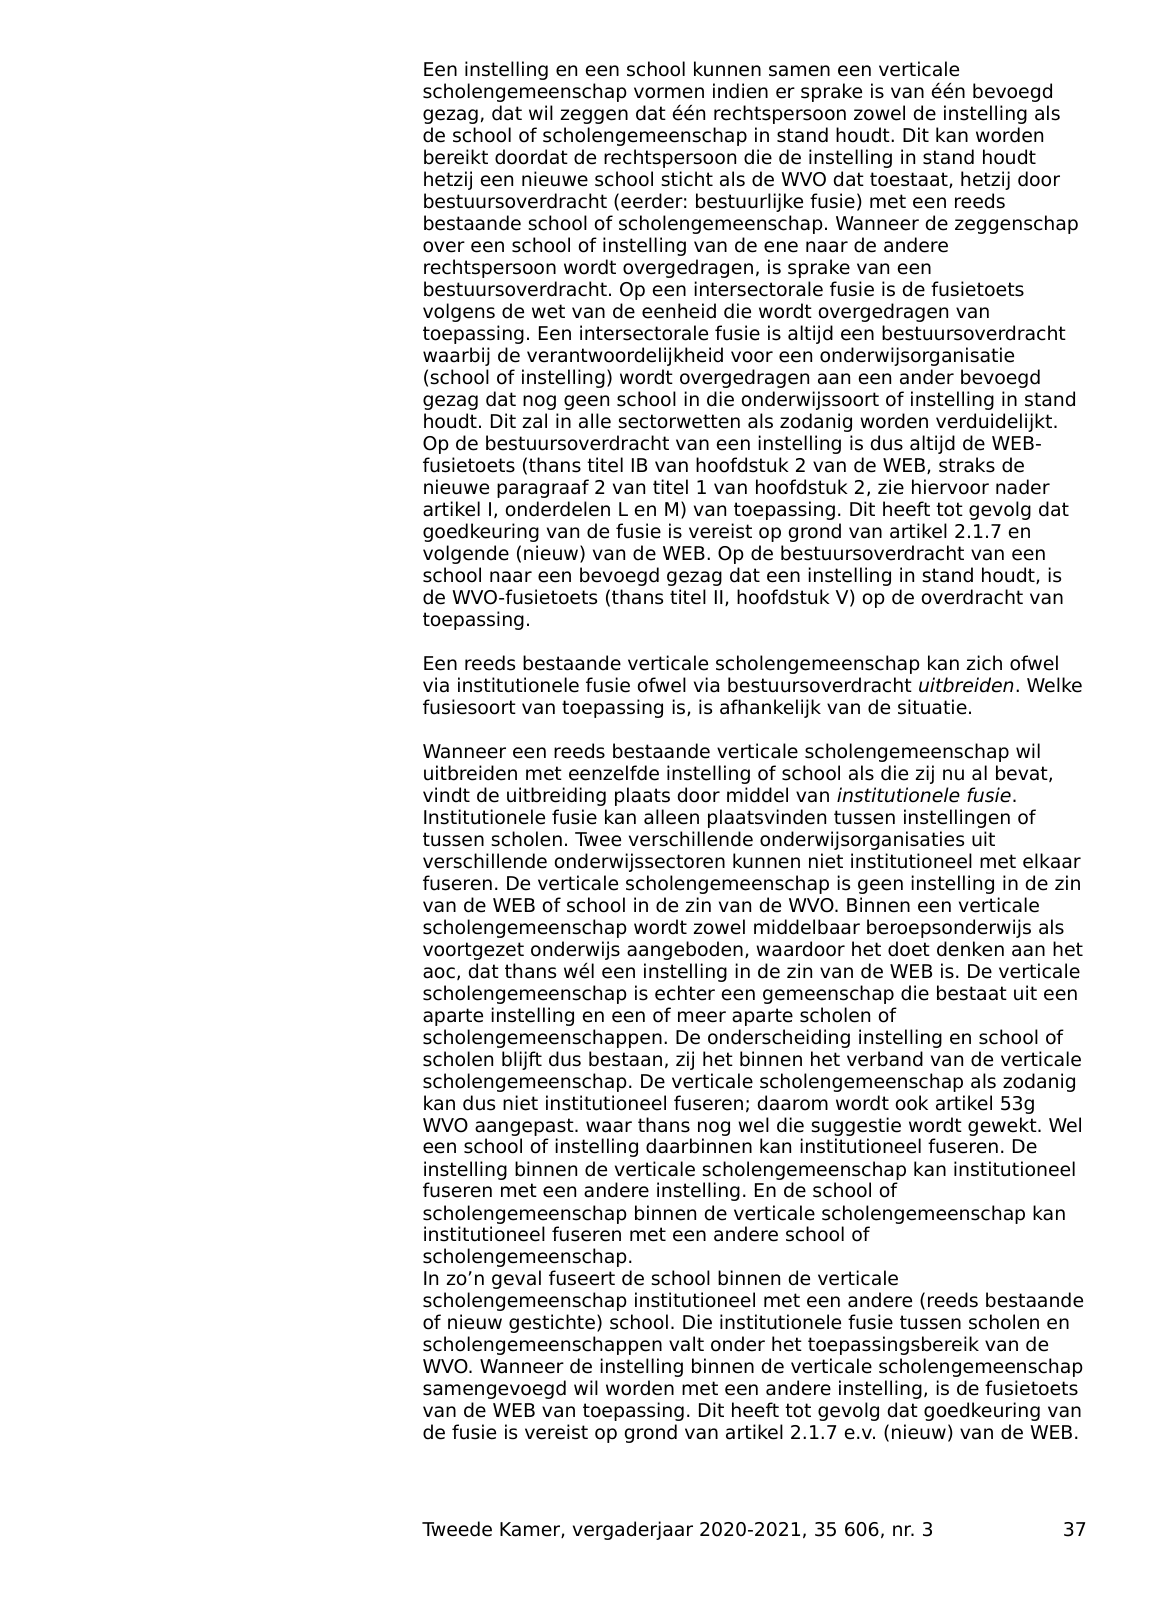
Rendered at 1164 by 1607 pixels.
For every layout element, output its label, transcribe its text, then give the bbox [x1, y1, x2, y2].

text Wanneer een reeds bestaande verticale scholengemeenschap wil uitbreiden met eenzelfde instelling of school als die zij nu al bevat, vindt de uitbreiding plaats door middel van institutionele fusie. Institutionele fusie kan alleen plaatsvinden tussen instellingen of tussen scholen. Twee verschillende onderwijsorganisaties uit verschillende onderwijssectoren kunnen niet institutioneel met elkaar fuseren. De verticale scholengemeenschap is geen instelling in de zin van de WEB of school in de zin van de WVO. Binnen een verticale scholengemeenschap wordt zowel middelbaar beroepsonderwijs als voortgezet onderwijs aangeboden, waardoor het doet denken aan het aoc, dat thans wél een instelling in de zin van de WEB is. De verticale scholengemeenschap is echter een gemeenschap die bestaat uit een aparte instelling en een of meer aparte scholen of scholengemeenschappen. De onderscheiding instelling en school of scholen blijft dus bestaan, zij het binnen het verband van de verticale scholengemeenschap. De verticale scholengemeenschap als zodanig kan dus niet institutioneel fuseren; daarom wordt ook artikel 53g WVO aangepast. waar thans nog wel die suggestie wordt gewekt. Wel een school of instelling daarbinnen kan institutioneel fuseren. De instelling binnen de verticale scholengemeenschap kan institutioneel fuseren met een andere instelling. En de school of scholengemeenschap binnen de verticale scholengemeenschap kan institutioneel fuseren met een andere school of scholengemeenschap. [422, 741, 1087, 1268]
text Een instelling en een school kunnen samen een verticale scholengemeenschap vormen indien er sprake is van één bevoegd gezag, dat wil zeggen dat één rechtspersoon zowel de instelling als de school of scholengemeenschap in stand houdt. Dit kan worden bereikt doordat de rechtspersoon die de instelling in stand houdt hetzij een nieuwe school sticht als de WVO dat toestaat, hetzij door bestuursoverdracht (eerder: bestuurlijke fusie) met een reeds bestaande school of scholengemeenschap. Wanneer de zeggenschap over een school of instelling van de ene naar de andere rechtspersoon wordt overgedragen, is sprake van een bestuursoverdracht. Op een intersectorale fusie is de fusietoets volgens de wet van de eenheid die wordt overgedragen van toepassing. Een intersectorale fusie is altijd een bestuursoverdracht waarbij de verantwoordelijkheid voor een onderwijsorganisatie (school of instelling) wordt overgedragen aan een ander bevoegd gezag dat nog geen school in die onderwijssoort of instelling in stand houdt. Dit zal in alle sectorwetten als zodanig worden verduidelijkt. Op de bestuursoverdracht van een instelling is dus altijd de WEB-fusietoets (thans titel IB van hoofdstuk 2 van de WEB, straks de nieuwe paragraaf 2 van titel 1 van hoofdstuk 2, zie hiervoor nader artikel I, onderdelen L en M) van toepassing. Dit heeft tot gevolg dat goedkeuring van de fusie is vereist op grond van artikel 2.1.7 en volgende (nieuw) van de WEB. Op de bestuursoverdracht van een school naar een bevoegd gezag dat een instelling in stand houdt, is de WVO-fusietoets (thans titel II, hoofdstuk V) op de overdracht van toepassing. [422, 59, 1087, 631]
text Een reeds bestaande verticale scholengemeenschap kan zich ofwel via institutionele fusie ofwel via bestuursoverdracht uitbreiden. Welke fusiesoort van toepassing is, is afhankelijk van de situatie. [422, 653, 1087, 719]
text In zo’n geval fuseert de school binnen de verticale scholengemeenschap institutioneel met een andere (reeds bestaande of nieuw gestichte) school. Die institutionele fusie tussen scholen en scholengemeenschappen valt onder het toepassingsbereik van de WVO. Wanneer de instelling binnen de verticale scholengemeenschap samengevoegd wil worden met een andere instelling, is de fusietoets van de WEB van toepassing. Dit heeft tot gevolg dat goedkeuring van de fusie is vereist op grond van artikel 2.1.7 e.v. (nieuw) van de WEB. [422, 1268, 1087, 1444]
